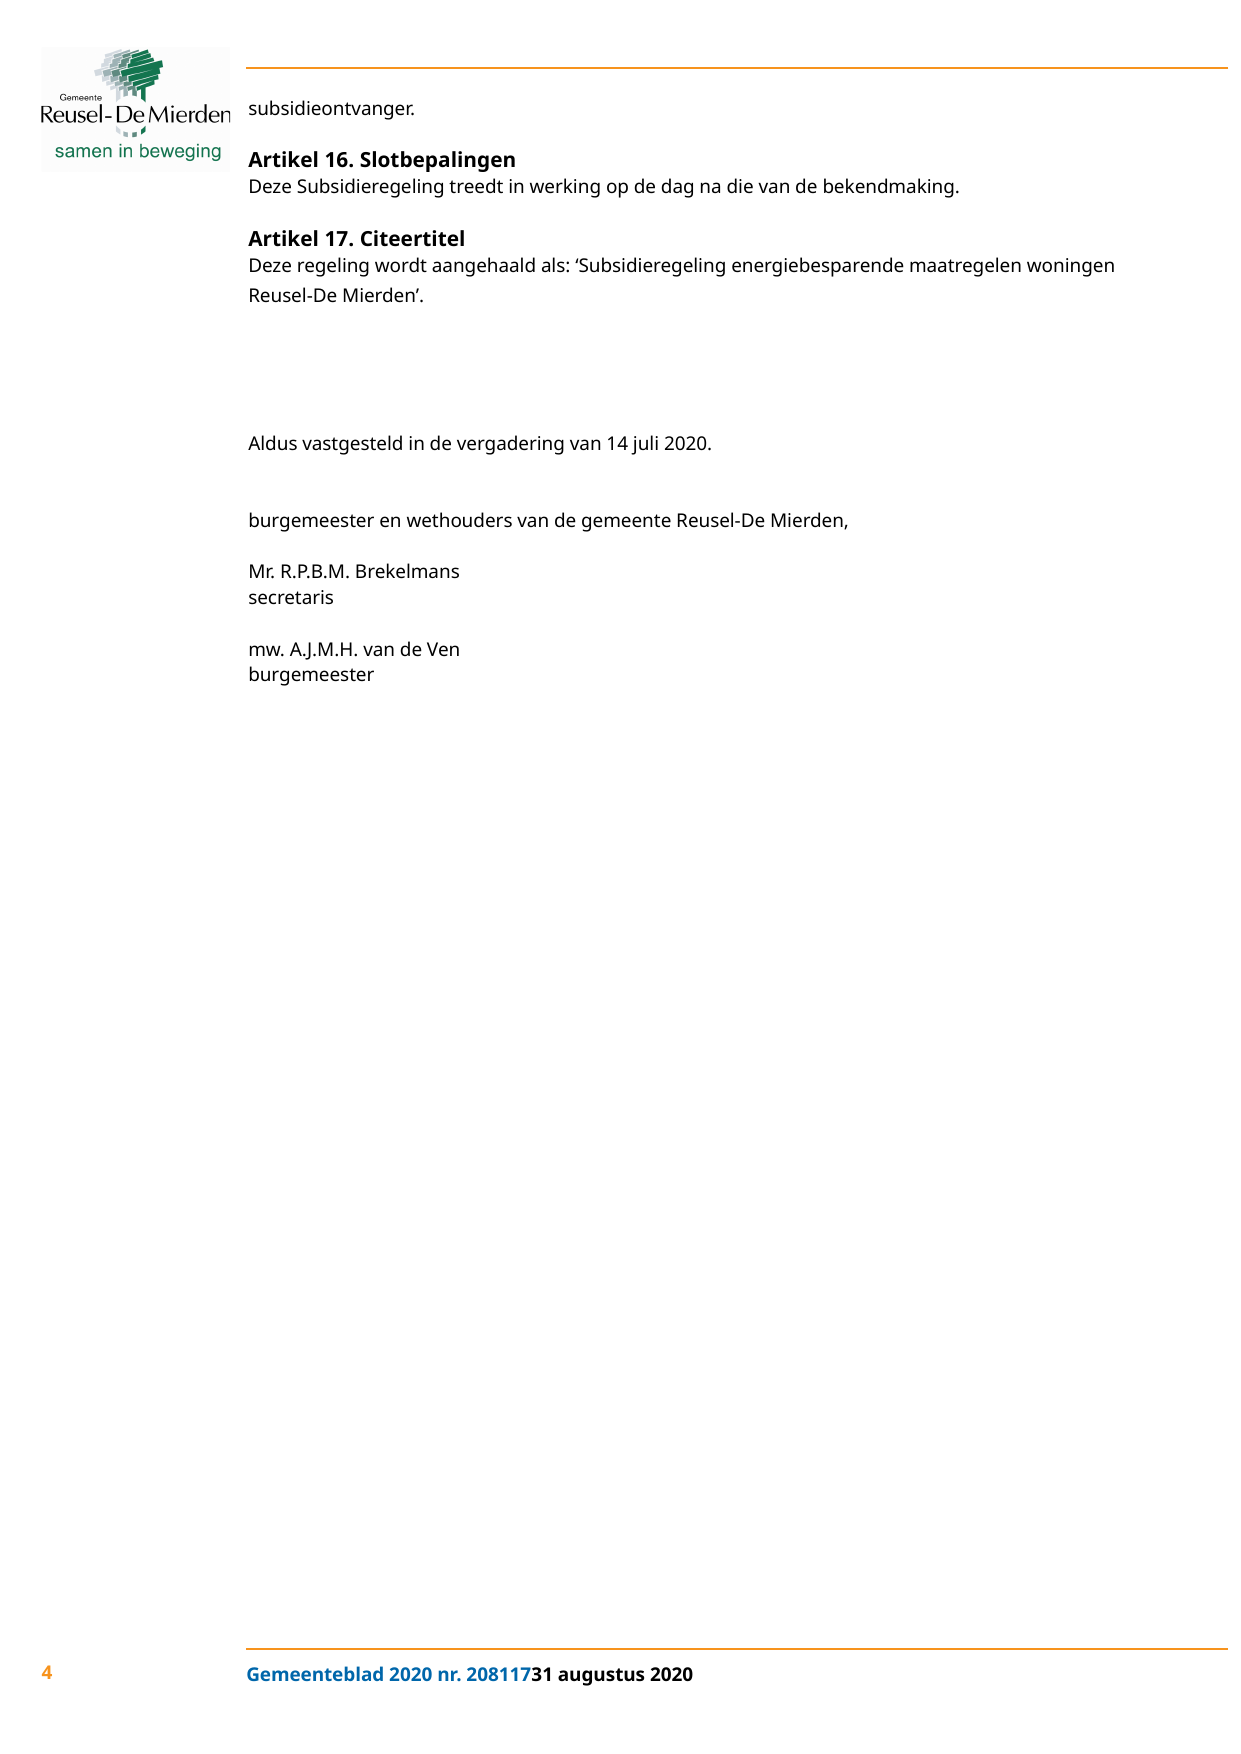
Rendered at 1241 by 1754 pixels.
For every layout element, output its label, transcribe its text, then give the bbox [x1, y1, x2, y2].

text subsidieontvanger. [248, 95, 1152, 121]
text Deze regeling wordt aangehaald als: ‘Subsidieregeling energiebesparende maatregelen woningen Reusel-De Mierden’. [248, 252, 1152, 308]
text burgemeester en wethouders van de gemeente Reusel-De Mierden, [248, 507, 1152, 533]
picture [41, 47, 231, 172]
text Deze Subsidieregeling treedt in werking op de dag na die van de bekendmaking. [248, 174, 1152, 199]
text Mr. R.P.B.M. Brekelmans [248, 559, 1152, 584]
text Artikel 16. Slotbepalingen [248, 145, 1152, 174]
text mw. A.J.M.H. van de Ven [248, 636, 1152, 662]
text secretaris [248, 584, 1152, 610]
text burgemeester [248, 662, 1152, 687]
text Aldus vastgesteld in de vergadering van 14 juli 2020. [248, 430, 1152, 456]
text Artikel 17. Citeertitel [248, 224, 1152, 252]
